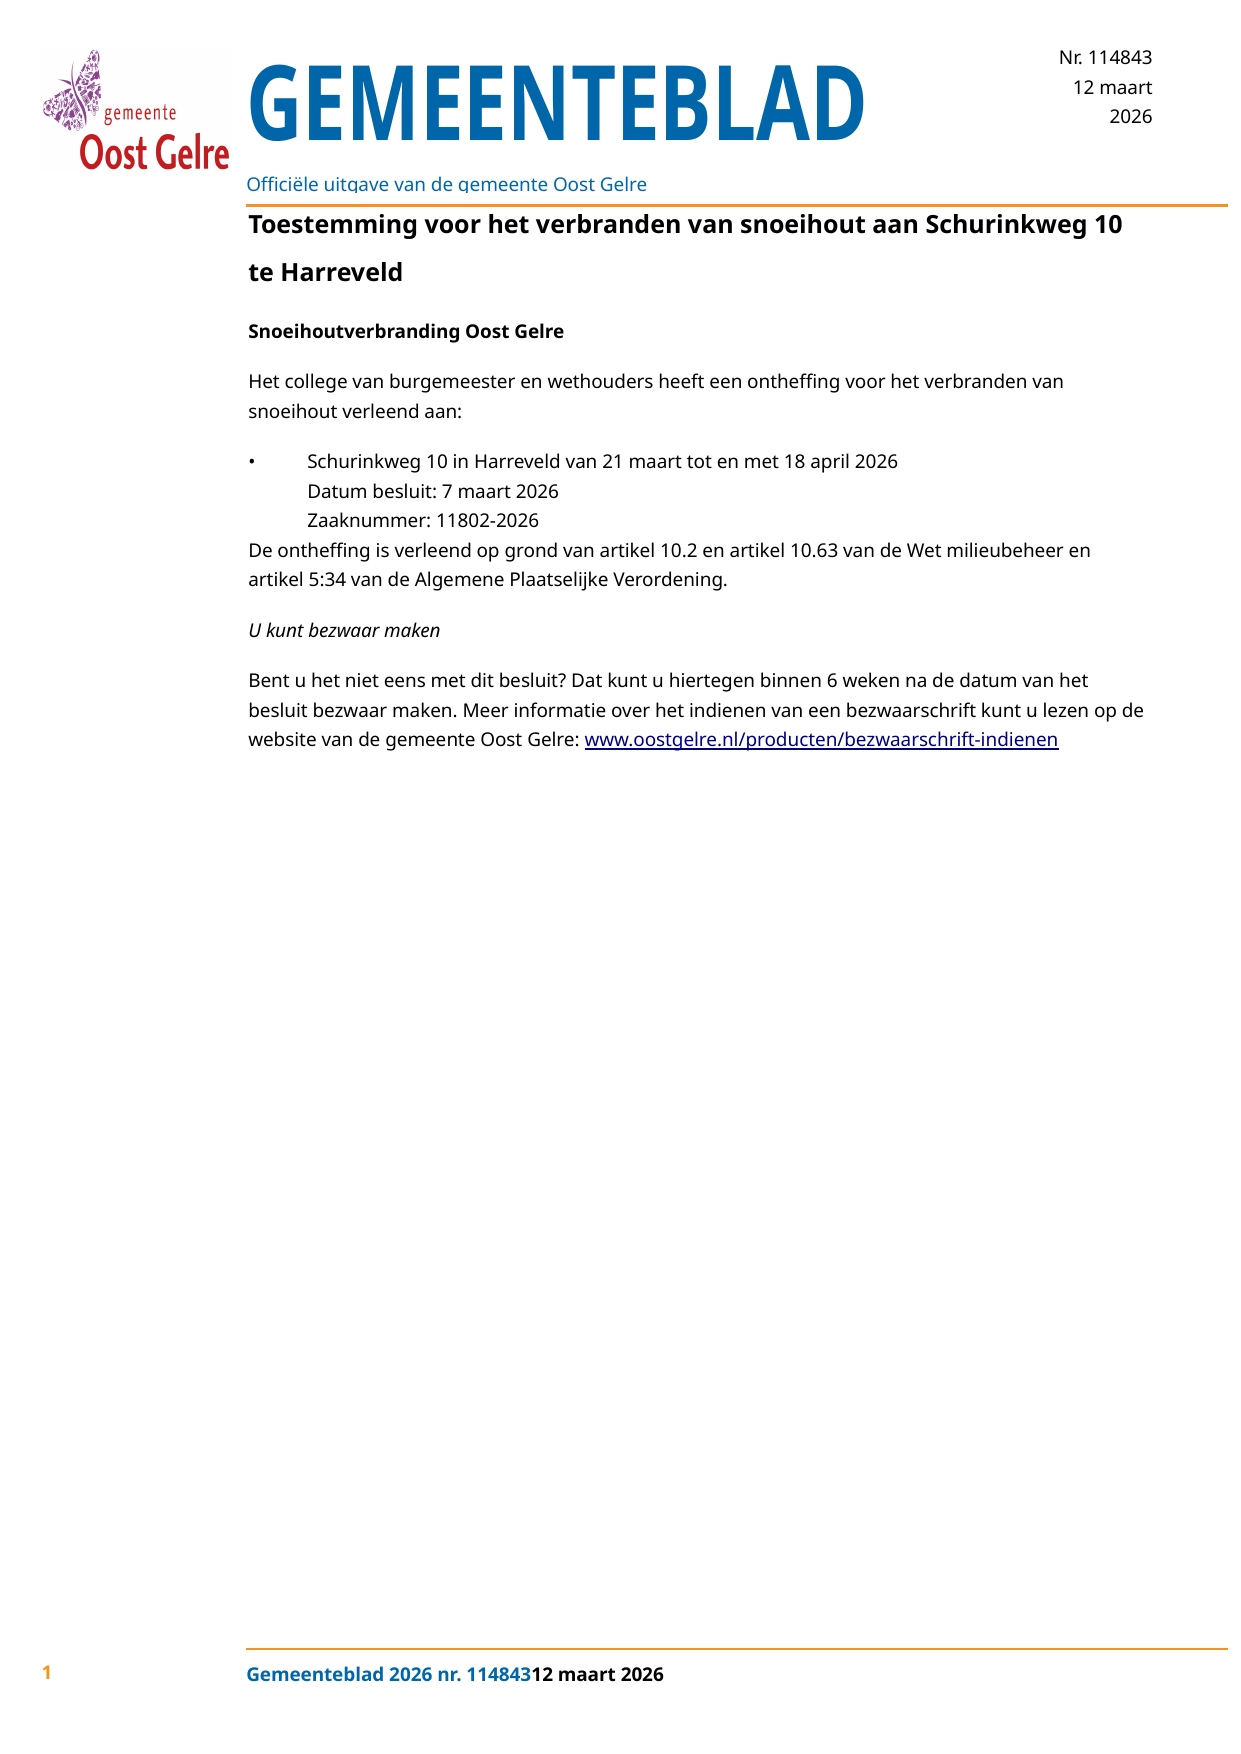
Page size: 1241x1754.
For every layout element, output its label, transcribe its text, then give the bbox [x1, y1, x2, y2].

text De ontheffing is verleend op grond van artikel 10.2 en artikel 10.63 van de Wet milieubeheer en artikel 5:34 van de Algemene Plaatselijke Verordening. [248, 537, 1152, 592]
list Datum besluit: 7 maart 2026 [248, 478, 1152, 504]
text U kunt bezwaar maken [248, 617, 1152, 643]
text Bent u het niet eens met dit besluit? Dat kunt u hiertegen binnen 6 weken na de datum van het besluit bezwaar maken. Meer informatie over het indienen van een bezwaarschrift kunt u lezen op de website van de gemeente Oost Gelre: www.oostgelre.nl/producten/bezwaarschrift-indienen [248, 667, 1152, 752]
text Snoeihoutverbranding Oost Gelre [248, 318, 1152, 344]
text Toestemming voor het verbranden van snoeihout aan Schurinkweg 10 te Harreveld [248, 207, 1152, 288]
picture [41, 47, 231, 172]
text Het college van burgemeester en wethouders heeft een ontheffing voor het verbranden van snoeihout verleend aan: [248, 368, 1152, 424]
list Schurinkweg 10 in Harreveld van 21 maart tot en met 18 april 2026 [248, 448, 1152, 474]
list Zaaknummer: 11802-2026 [248, 507, 1152, 533]
